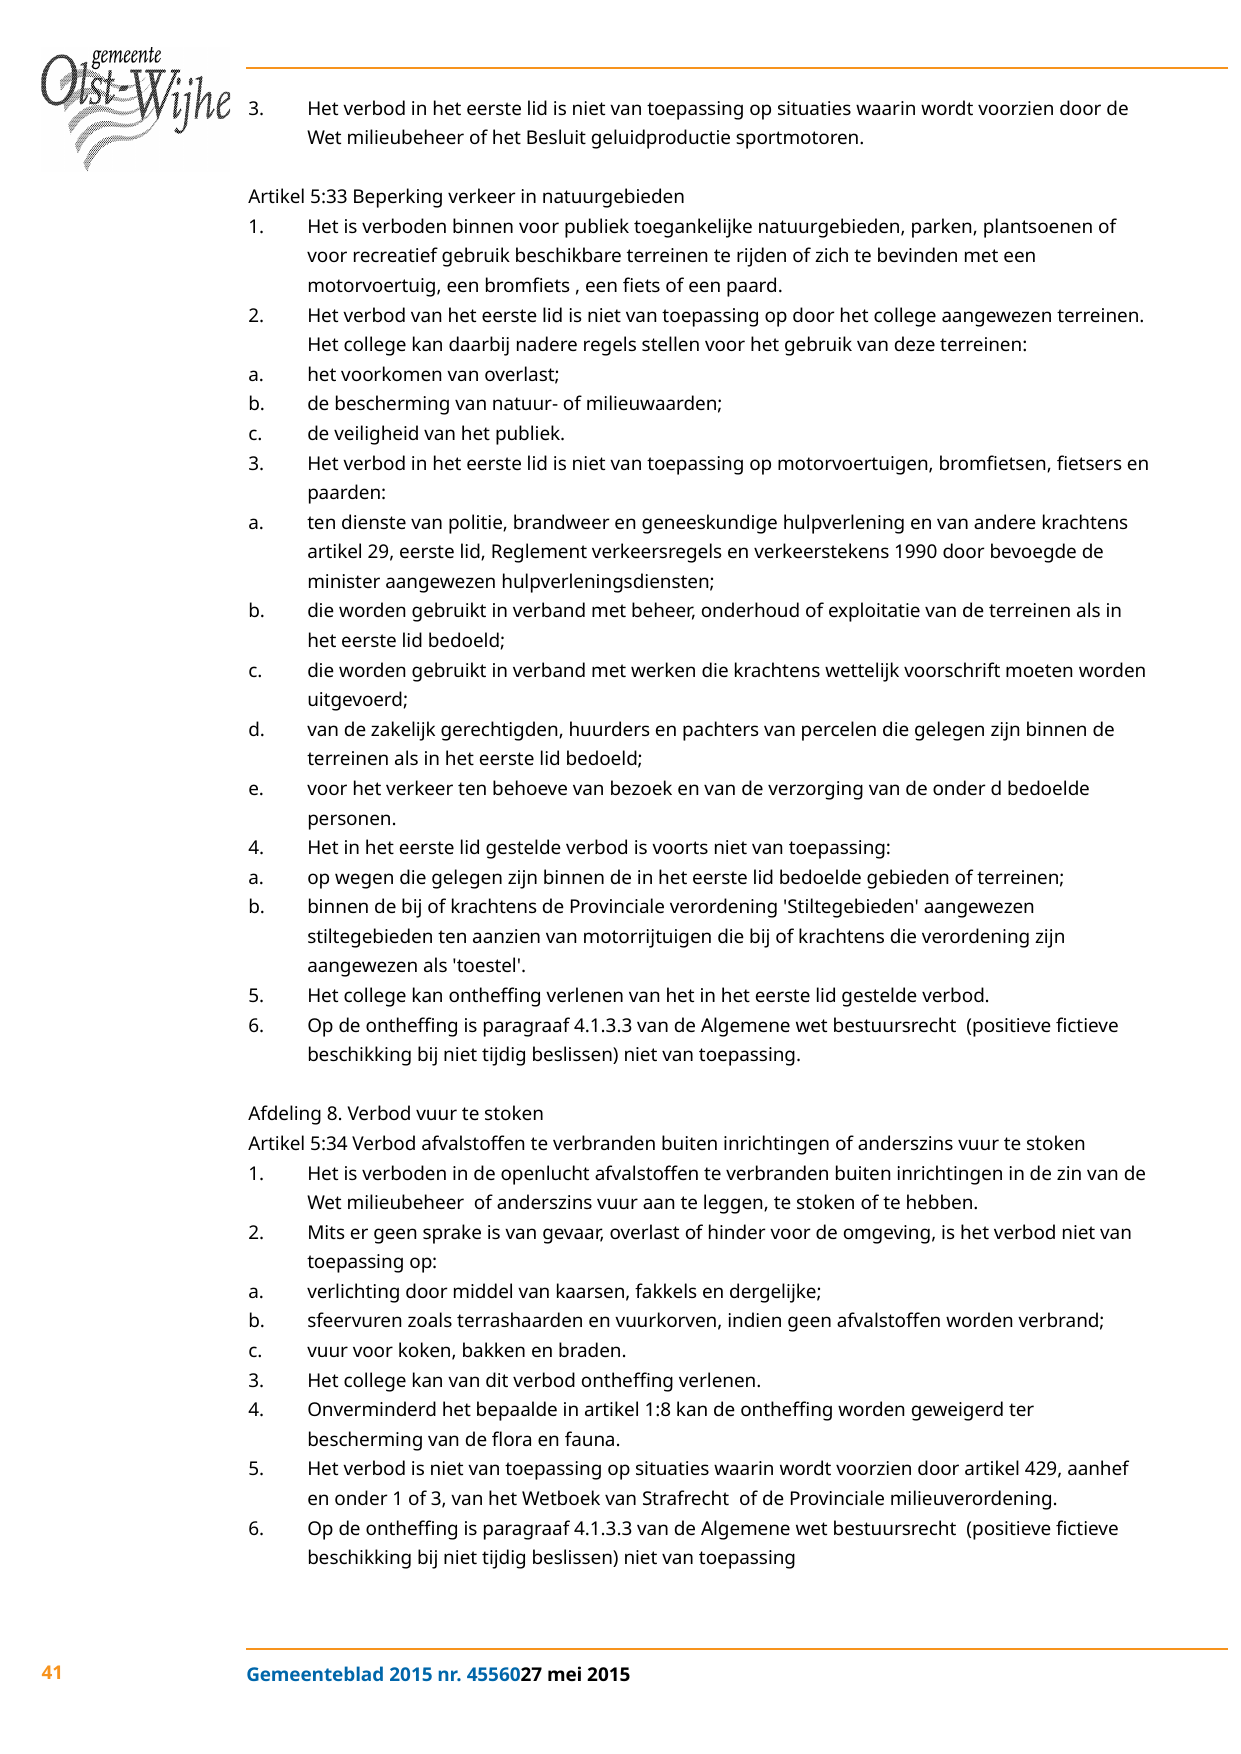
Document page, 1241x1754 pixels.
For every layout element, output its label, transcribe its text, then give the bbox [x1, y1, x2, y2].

text Afdeling 8. Verbod vuur te stoken [248, 1101, 1152, 1126]
list Het college kan ontheffing verlenen van het in het eerste lid gestelde verbod. [248, 982, 1152, 1008]
list vuur voor koken, bakken en braden. [248, 1337, 1152, 1363]
text Artikel 5:33 Beperking verkeer in natuurgebieden [248, 183, 1152, 209]
list Het verbod is niet van toepassing op situaties waarin wordt voorzien door artikel 429, aanhef en onder 1 of 3, van het Wetboek van Strafrecht of de Provinciale milieuverordening. [248, 1456, 1152, 1511]
list Op de ontheffing is paragraaf 4.1.3.3 van de Algemene wet bestuursrecht (positieve fictieve beschikking bij niet tijdig beslissen) niet van toepassing. [248, 1012, 1152, 1067]
list op wegen die gelegen zijn binnen de in het eerste lid bedoelde gebieden of terreinen; [248, 864, 1152, 890]
list Het is verboden in de openlucht afvalstoffen te verbranden buiten inrichtingen in de zin van de Wet milieubeheer of anderszins vuur aan te leggen, te stoken of te hebben. [248, 1160, 1152, 1215]
list die worden gebruikt in verband met beheer, onderhoud of exploitatie van de terreinen als in het eerste lid bedoeld; [248, 598, 1152, 653]
list Het is verboden binnen voor publiek toegankelijke natuurgebieden, parken, plantsoenen of voor recreatief gebruik beschikbare terreinen te rijden of zich te bevinden met een motorvoertuig, een bromfiets , een fiets of een paard. [248, 213, 1152, 298]
list ten dienste van politie, brandweer en geneeskundige hulpverlening en van andere krachtens artikel 29, eerste lid, Reglement verkeersregels en verkeerstekens 1990 door bevoegde de minister aangewezen hulpverleningsdiensten; [248, 509, 1152, 594]
list sfeervuren zoals terrashaarden en vuurkorven, indien geen afvalstoffen worden verbrand; [248, 1308, 1152, 1333]
list Het college kan van dit verbod ontheffing verlenen. [248, 1367, 1152, 1393]
list die worden gebruikt in verband met werken die krachtens wettelijk voorschrift moeten worden uitgevoerd; [248, 657, 1152, 712]
list Mits er geen sprake is van gevaar, overlast of hinder voor de omgeving, is het verbod niet van toepassing op: [248, 1219, 1152, 1274]
list het voorkomen van overlast; [248, 361, 1152, 387]
list verlichting door middel van kaarsen, fakkels en dergelijke; [248, 1278, 1152, 1304]
list Onverminderd het bepaalde in artikel 1:8 kan de ontheffing worden geweigerd ter bescherming van de flora en fauna. [248, 1396, 1152, 1452]
list Het verbod in het eerste lid is niet van toepassing op motorvoertuigen, bromfietsen, fietsers en paarden: [248, 450, 1152, 505]
list binnen de bij of krachtens de Provinciale verordening 'Stiltegebieden' aangewezen stiltegebieden ten aanzien van motorrijtuigen die bij of krachtens die verordening zijn aangewezen als 'toestel'. [248, 893, 1152, 978]
list de bescherming van natuur- of milieuwaarden; [248, 391, 1152, 416]
list van de zakelijk gerechtigden, huurders en pachters van percelen die gelegen zijn binnen de terreinen als in het eerste lid bedoeld; [248, 716, 1152, 771]
list Het verbod van het eerste lid is niet van toepassing op door het college aangewezen terreinen. Het college kan daarbij nadere regels stellen voor het gebruik van deze terreinen: [248, 302, 1152, 357]
list de veiligheid van het publiek. [248, 420, 1152, 446]
list voor het verkeer ten behoeve van bezoek en van de verzorging van de onder d bedoelde personen. [248, 775, 1152, 831]
list Op de ontheffing is paragraaf 4.1.3.3 van de Algemene wet bestuursrecht (positieve fictieve beschikking bij niet tijdig beslissen) niet van toepassing [248, 1515, 1152, 1570]
list Het verbod in het eerste lid is niet van toepassing op situaties waarin wordt voorzien door de Wet milieubeheer of het Besluit geluidproductie sportmotoren. [248, 95, 1152, 150]
picture [41, 47, 231, 172]
text Artikel 5:34 Verbod afvalstoffen te verbranden buiten inrichtingen of anderszins vuur te stoken [248, 1130, 1152, 1156]
list Het in het eerste lid gestelde verbod is voorts niet van toepassing: [248, 834, 1152, 860]
